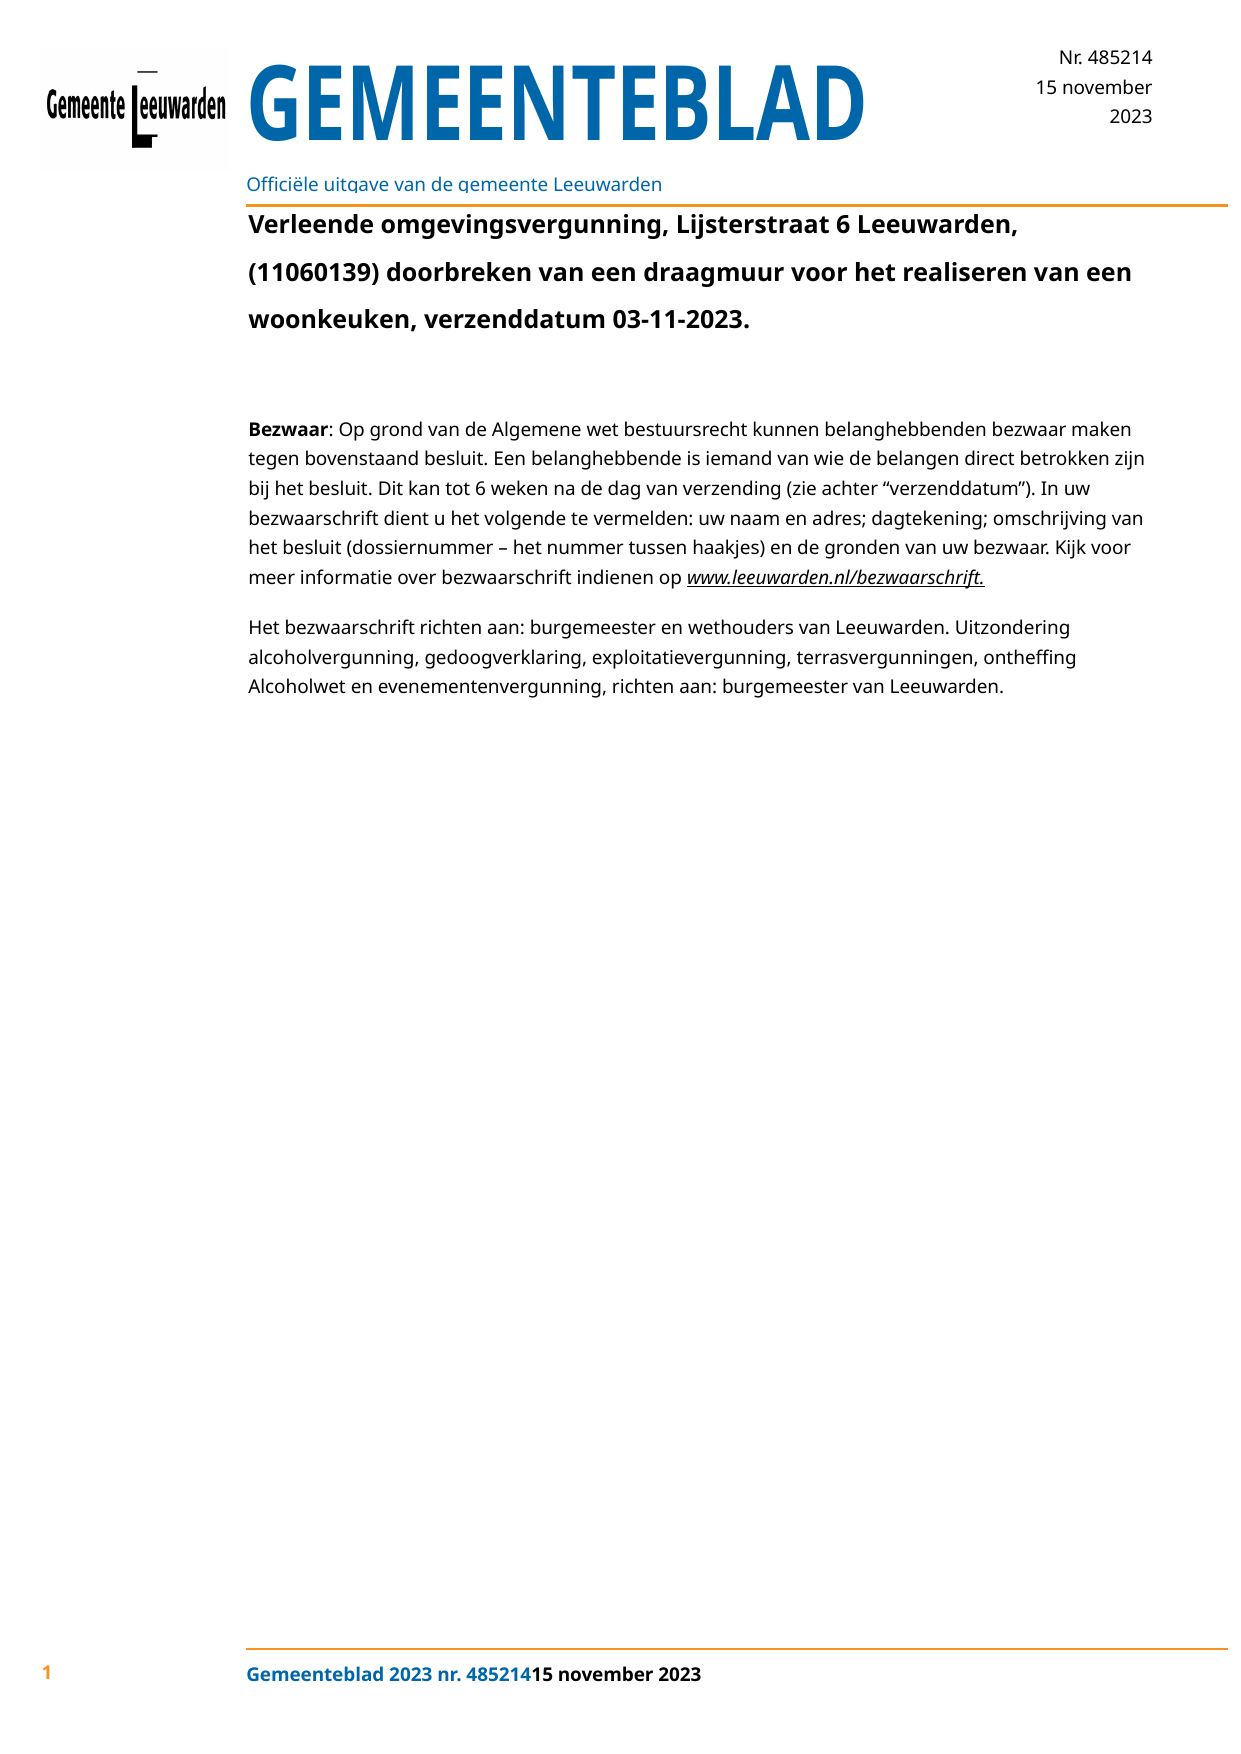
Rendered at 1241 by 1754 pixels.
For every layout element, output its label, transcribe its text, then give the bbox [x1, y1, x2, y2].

text Verleende omgevingsvergunning, Lijsterstraat 6 Leeuwarden, (11060139) doorbreken van een draagmuur voor het realiseren van een woonkeuken, verzenddatum 03-11-2023. [248, 207, 1152, 336]
text Het bezwaarschrift richten aan: burgemeester en wethouders van Leeuwarden. Uitzondering alcoholvergunning, gedoogverklaring, exploitatievergunning, terrasvergunningen, ontheffing Alcoholwet en evenementenvergunning, richten aan: burgemeester van Leeuwarden. [248, 614, 1152, 699]
picture [41, 47, 231, 172]
text Bezwaar: Op grond van de Algemene wet bestuursrecht kunnen belanghebbenden bezwaar maken tegen bovenstaand besluit. Een belanghebbende is iemand van wie de belangen direct betrokken zijn bij het besluit. Dit kan tot 6 weken na de dag van verzending (zie achter “verzenddatum”). In uw bezwaarschrift dient u het volgende te vermelden: uw naam en adres; dagtekening; omschrijving van het besluit (dossiernummer – het nummer tussen haakjes) en de gronden van uw bezwaar. Kijk voor meer informatie over bezwaarschrift indienen op www.leeuwarden.nl/bezwaarschrift. [248, 416, 1152, 589]
